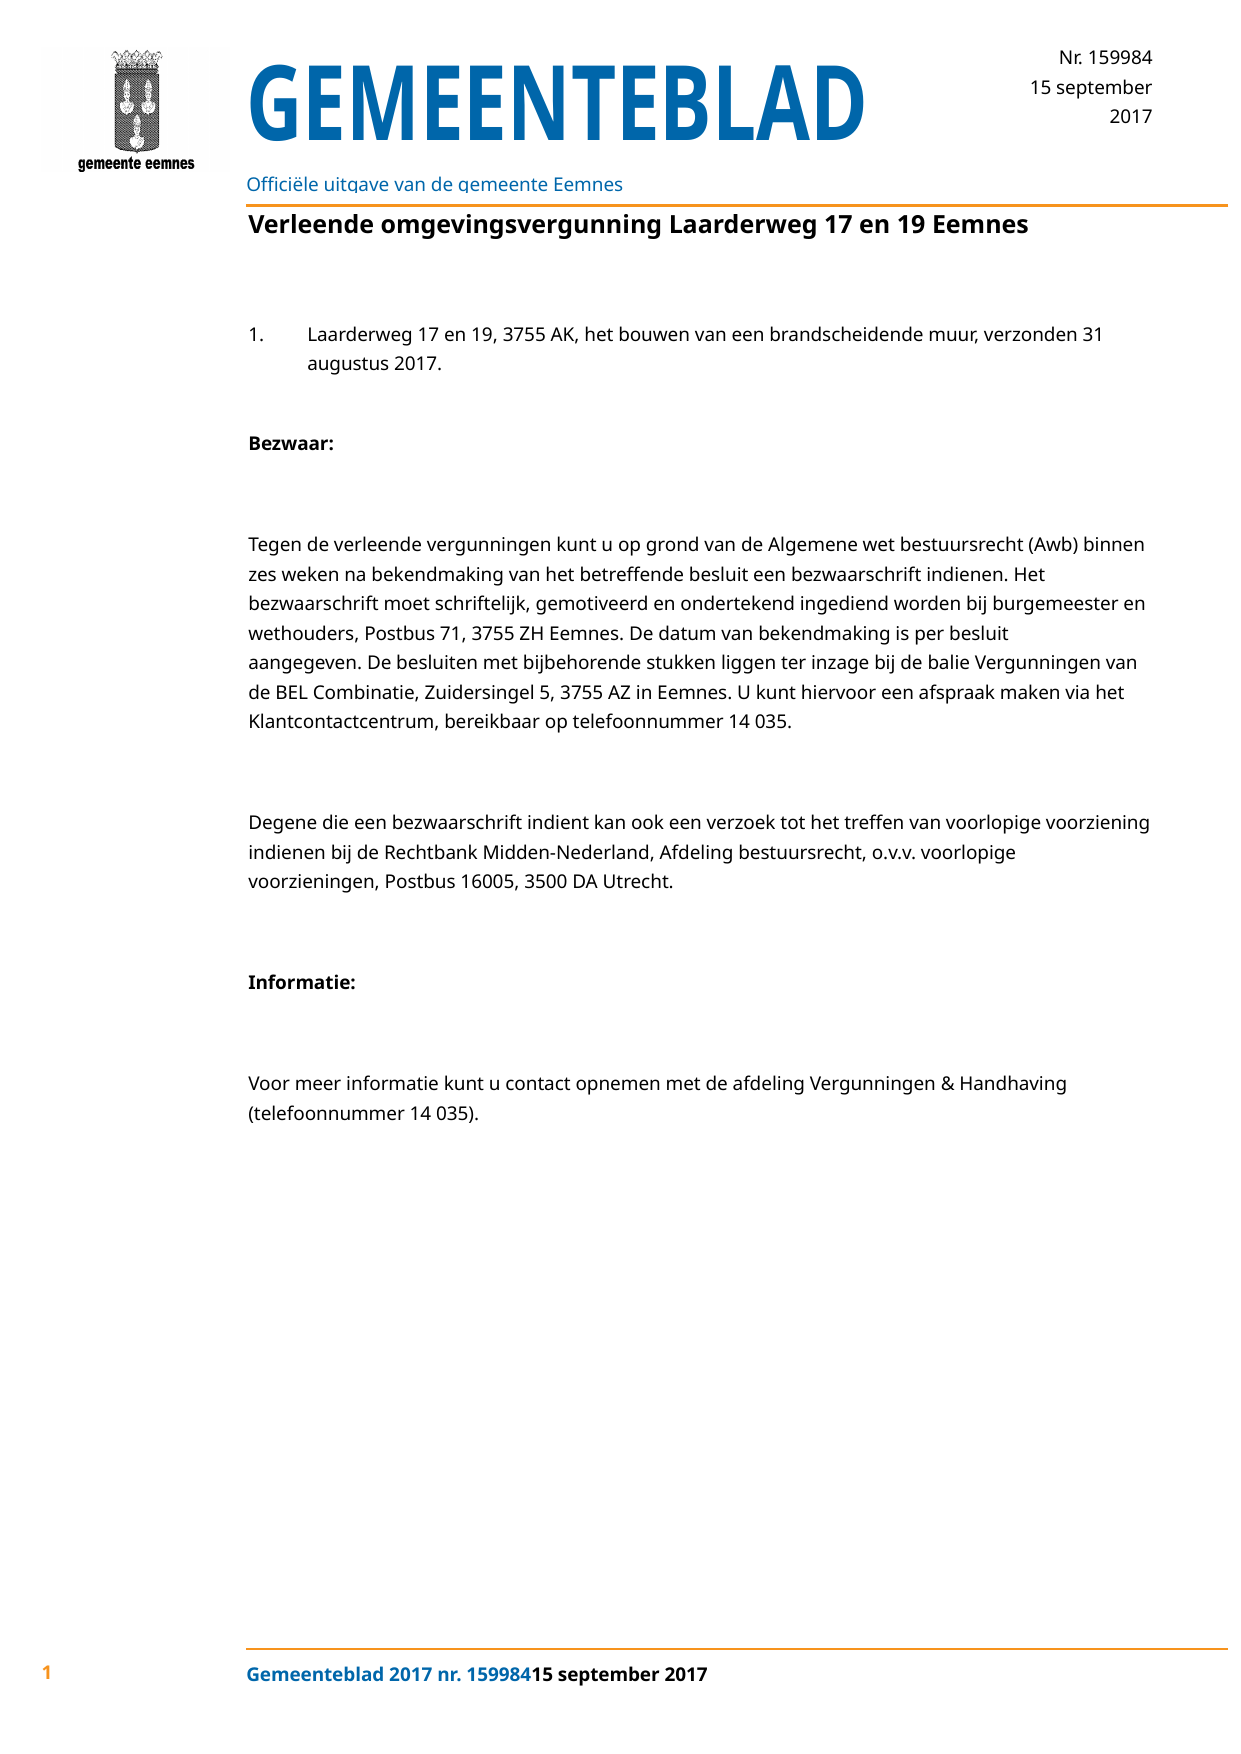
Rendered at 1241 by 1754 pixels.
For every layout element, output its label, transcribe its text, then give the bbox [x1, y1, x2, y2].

text Voor meer informatie kunt u contact opnemen met de afdeling Vergunningen & Handhaving (telefoonnummer 14 035). [248, 1070, 1152, 1126]
text Tegen de verleende vergunningen kunt u op grond van de Algemene wet bestuursrecht (Awb) binnen zes weken na bekendmaking van het betreffende besluit een bezwaarschrift indienen. Het bezwaarschrift moet schriftelijk, gemotiveerd en ondertekend ingediend worden bij burgemeester en wethouders, Postbus 71, 3755 ZH Eemnes. De datum van bekendmaking is per besluit aangegeven. De besluiten met bijbehorende stukken liggen ter inzage bij de balie Vergunningen van de BEL Combinatie, Zuidersingel 5, 3755 AZ in Eemnes. U kunt hiervoor een afspraak maken via het Klantcontactcentrum, bereikbaar op telefoonnummer 14 035. [248, 531, 1152, 734]
text Degene die een bezwaarschrift indient kan ook een verzoek tot het treffen van voorlopige voorziening indienen bij de Rechtbank Midden-Nederland, Afdeling bestuursrecht, o.v.v. voorlopige voorzieningen, Postbus 16005, 3500 DA Utrecht. [248, 809, 1152, 894]
text Verleende omgevingsvergunning Laarderweg 17 en 19 Eemnes [248, 207, 1152, 241]
text Bezwaar: [248, 430, 1152, 456]
text Informatie: [248, 969, 1152, 995]
picture [41, 47, 231, 172]
list Laarderweg 17 en 19, 3755 AK, het bouwen van een brandscheidende muur, verzonden 31 augustus 2017. [248, 321, 1152, 376]
